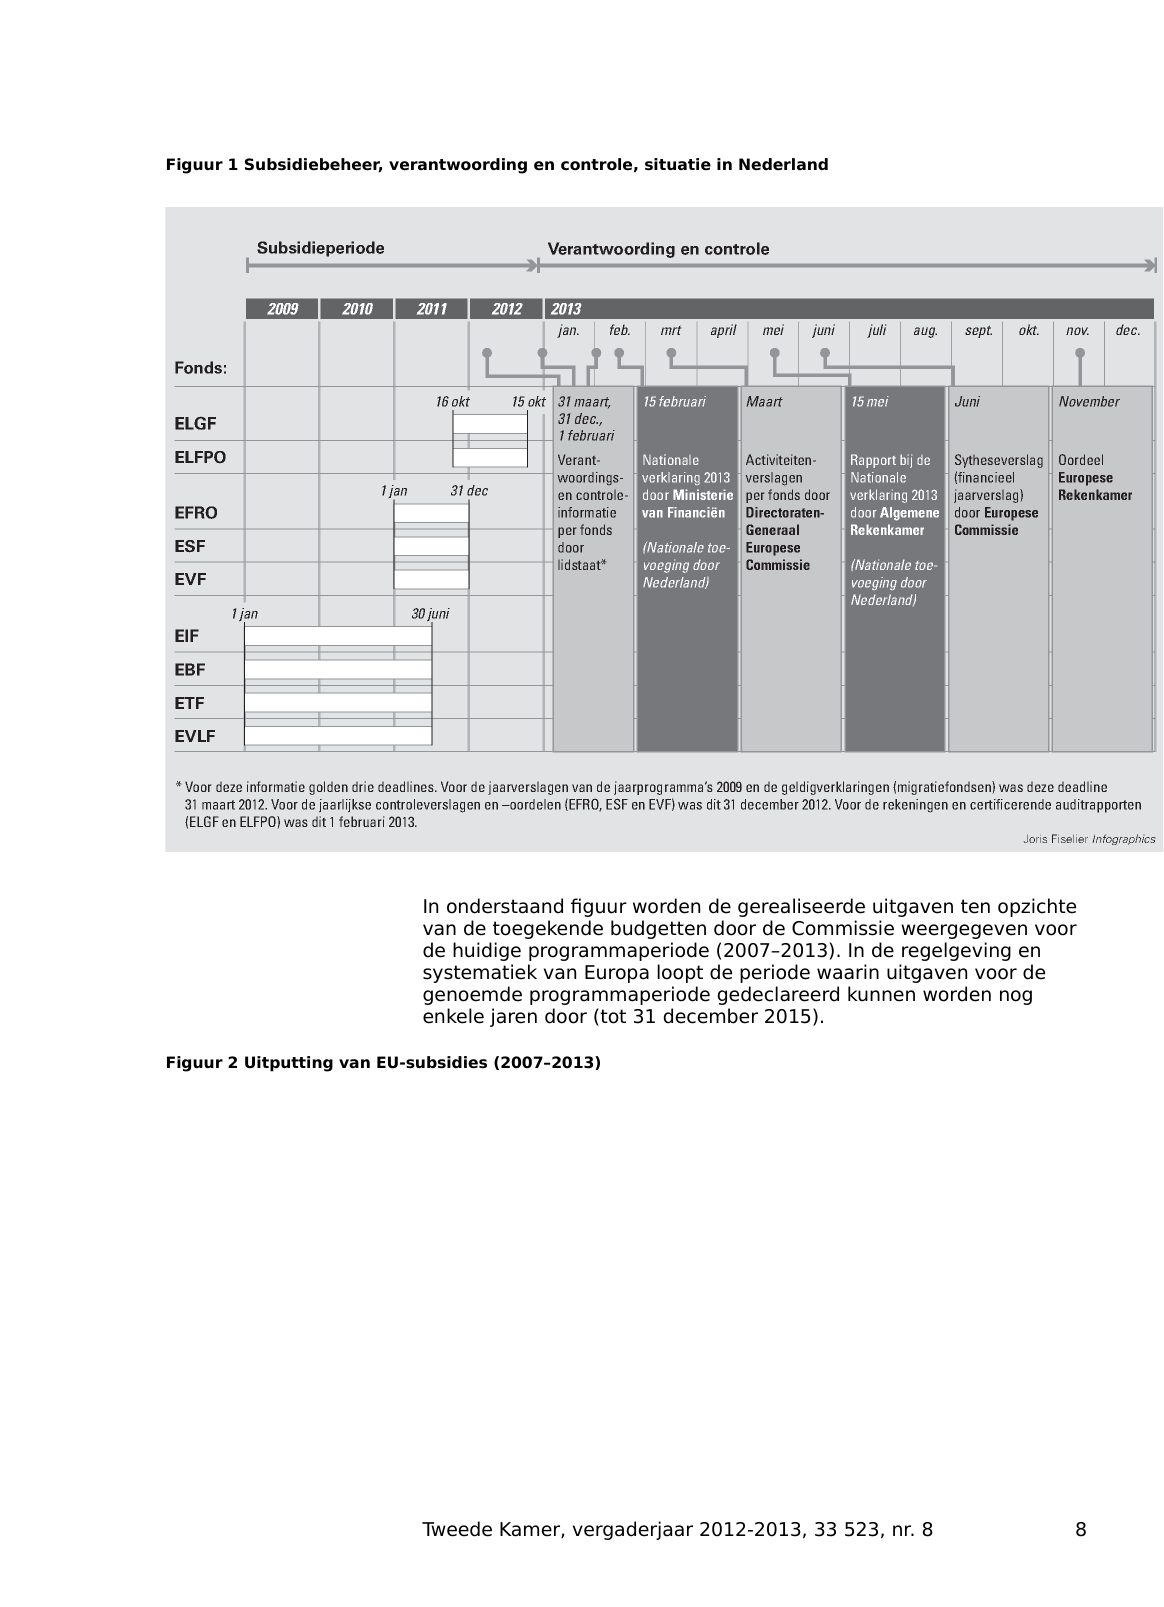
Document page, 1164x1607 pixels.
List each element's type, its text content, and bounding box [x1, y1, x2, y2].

text In onderstaand figuur worden de gerealiseerde uitgaven ten opzichte van de toegekende budgetten door de Commissie weergegeven voor de huidige programmaperiode (2007–2013). In de regelgeving en systematiek van Europa loopt de periode waarin uitgaven voor de genoemde programmaperiode gedeclareerd kunnen worden nog enkele jaren door (tot 31 december 2015). [422, 896, 1087, 1028]
text Figuur 2 Uitputting van EU-subsidies (2007–2013) [165, 1054, 1163, 1072]
text Figuur 1 Subsidiebeheer, verantwoording en controle, situatie in Nederland [165, 156, 1163, 174]
picture [165, 207, 1164, 852]
